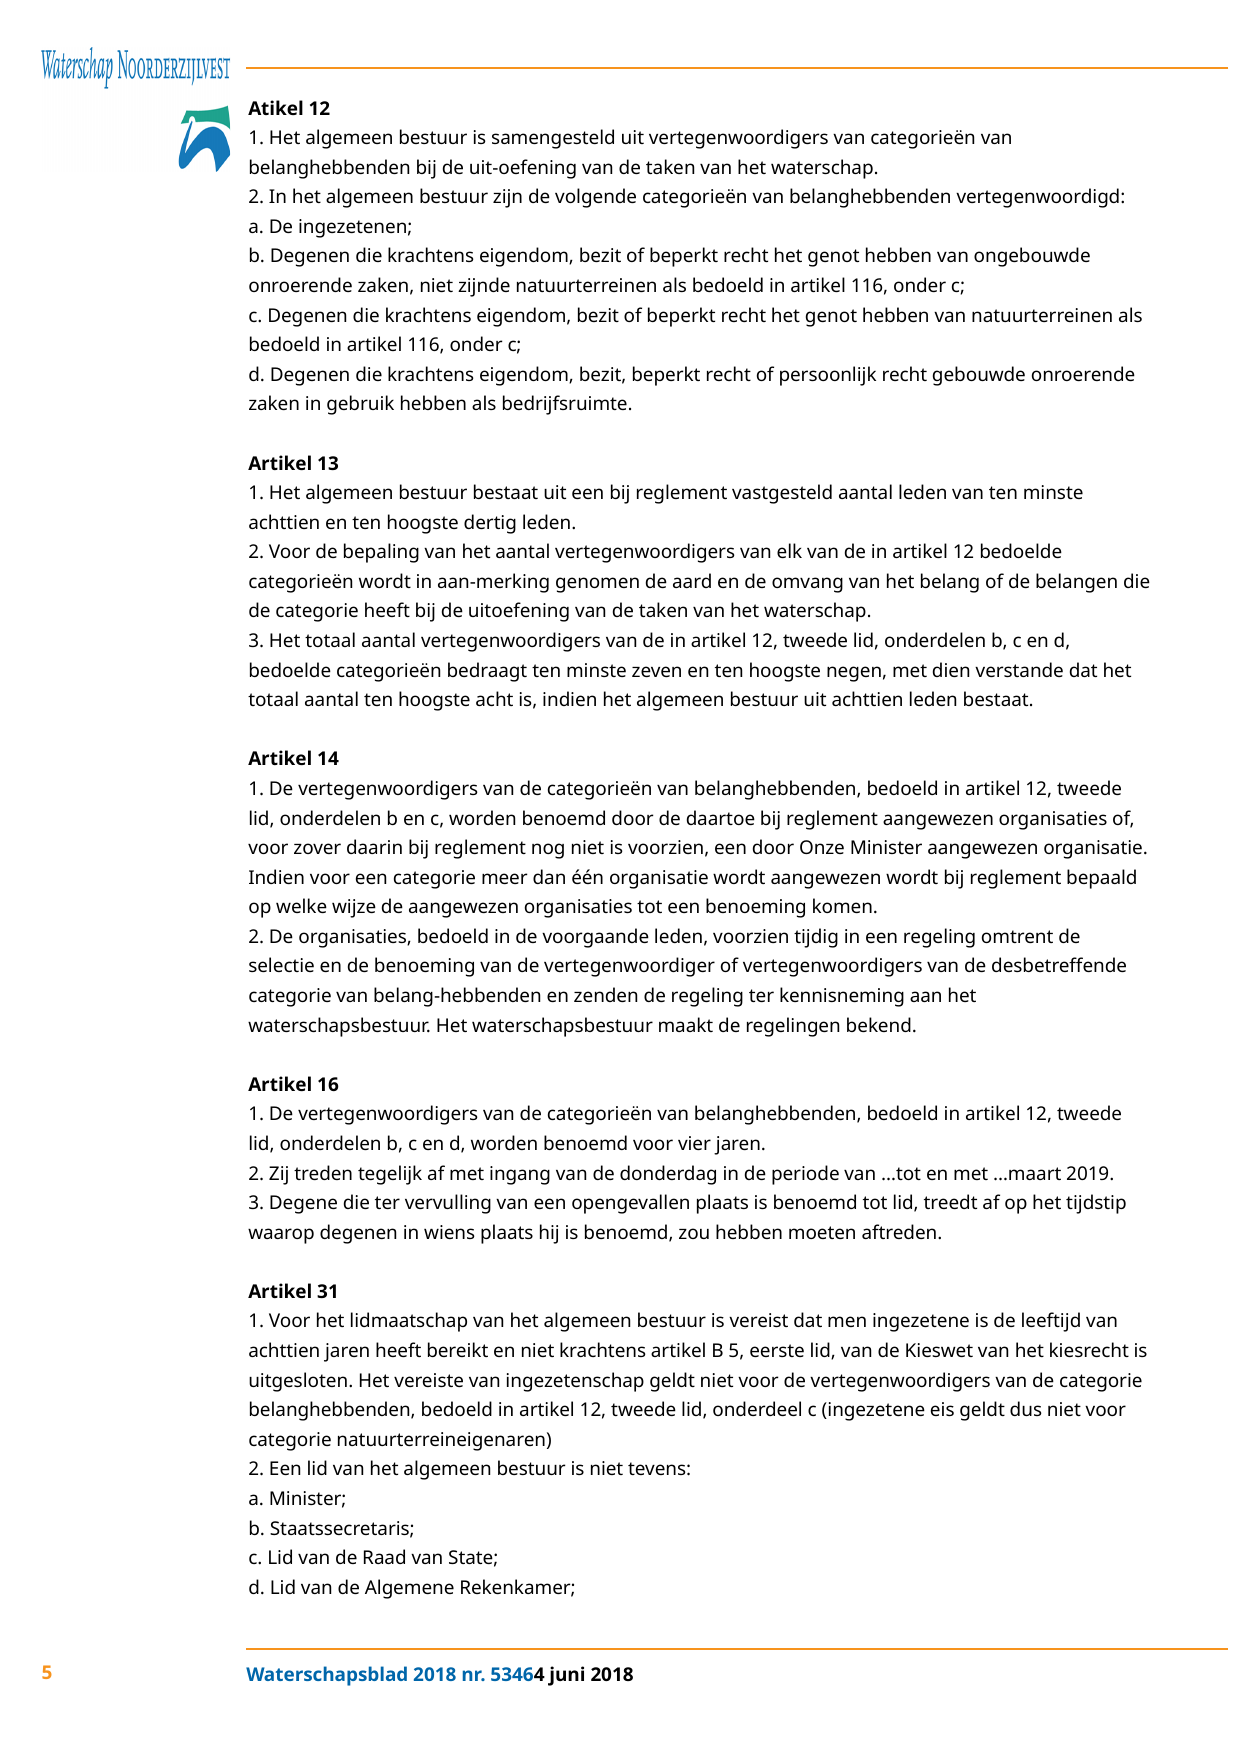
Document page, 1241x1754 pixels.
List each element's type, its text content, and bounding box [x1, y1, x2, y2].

text 2. Zij treden tegelijk af met ingang van de donderdag in de periode van …tot en met …maart 2019. [248, 1160, 1152, 1186]
text a. De ingezetenen; [248, 213, 1152, 239]
text 2. Een lid van het algemeen bestuur is niet tevens: [248, 1456, 1152, 1481]
text Atikel 12 [248, 95, 1152, 121]
text b. Degenen die krachtens eigendom, bezit of beperkt recht het genot hebben van ongebouwde onroerende zaken, niet zijnde natuurterreinen als bedoeld in artikel 116, onder c; [248, 243, 1152, 298]
text a. Minister; [248, 1485, 1152, 1511]
text 1. De vertegenwoordigers van de categorieën van belanghebbenden, bedoeld in artikel 12, tweede lid, onderdelen b en c, worden benoemd door de daartoe bij reglement aangewezen organisaties of, voor zover daarin bij reglement nog niet is voorzien, een door Onze Minister aangewezen organisatie. Indien voor een categorie meer dan één organisatie wordt aangewezen wordt bij reglement bepaald op welke wijze de aangewezen organisaties tot een benoeming komen. [248, 775, 1152, 919]
text Artikel 31 [248, 1278, 1152, 1304]
text 1. Het algemeen bestuur bestaat uit een bij reglement vastgesteld aantal leden van ten minste achttien en ten hoogste dertig leden. [248, 479, 1152, 535]
picture [41, 47, 231, 172]
text 1. Het algemeen bestuur is samengesteld uit vertegenwoordigers van categorieën van belanghebbenden bij de uit-oefening van de taken van het waterschap. [248, 124, 1152, 180]
text c. Lid van de Raad van State; [248, 1544, 1152, 1570]
text 1. Voor het lidmaatschap van het algemeen bestuur is vereist dat men ingezetene is de leeftijd van achttien jaren heeft bereikt en niet krachtens artikel B 5, eerste lid, van de Kieswet van het kiesrecht is uitgesloten. Het vereiste van ingezetenschap geldt niet voor de vertegenwoordigers van de categorie belanghebbenden, bedoeld in artikel 12, tweede lid, onderdeel c (ingezetene eis geldt dus niet voor categorie natuurterreineigenaren) [248, 1308, 1152, 1452]
text Artikel 14 [248, 746, 1152, 771]
text 2. In het algemeen bestuur zijn de volgende categorieën van belanghebbenden vertegenwoordigd: [248, 183, 1152, 209]
text 2. Voor de bepaling van het aantal vertegenwoordigers van elk van de in artikel 12 bedoelde categorieën wordt in aan-merking genomen de aard en de omvang van het belang of de belangen die de categorie heeft bij de uitoefening van de taken van het waterschap. [248, 538, 1152, 623]
text 3. Degene die ter vervulling van een opengevallen plaats is benoemd tot lid, treedt af op het tijdstip waarop degenen in wiens plaats hij is benoemd, zou hebben moeten aftreden. [248, 1189, 1152, 1245]
text d. Lid van de Algemene Rekenkamer; [248, 1574, 1152, 1600]
text d. Degenen die krachtens eigendom, bezit, beperkt recht of persoonlijk recht gebouwde onroerende zaken in gebruik hebben als bedrijfsruimte. [248, 361, 1152, 416]
text b. Staatssecretaris; [248, 1515, 1152, 1541]
text Artikel 16 [248, 1071, 1152, 1097]
text 2. De organisaties, bedoeld in de voorgaande leden, voorzien tijdig in een regeling omtrent de selectie en de benoeming van de vertegenwoordiger of vertegenwoordigers van de desbetreffende categorie van belang-hebbenden en zenden de regeling ter kennisneming aan het waterschapsbestuur. Het waterschapsbestuur maakt de regelingen bekend. [248, 923, 1152, 1038]
text 1. De vertegenwoordigers van de categorieën van belanghebbenden, bedoeld in artikel 12, tweede lid, onderdelen b, c en d, worden benoemd voor vier jaren. [248, 1101, 1152, 1156]
text c. Degenen die krachtens eigendom, bezit of beperkt recht het genot hebben van natuurterreinen als bedoeld in artikel 116, onder c; [248, 302, 1152, 357]
text Artikel 13 [248, 450, 1152, 476]
text 3. Het totaal aantal vertegenwoordigers van de in artikel 12, tweede lid, onderdelen b, c en d, bedoelde categorieën bedraagt ten minste zeven en ten hoogste negen, met dien verstande dat het totaal aantal ten hoogste acht is, indien het algemeen bestuur uit achttien leden bestaat. [248, 627, 1152, 712]
